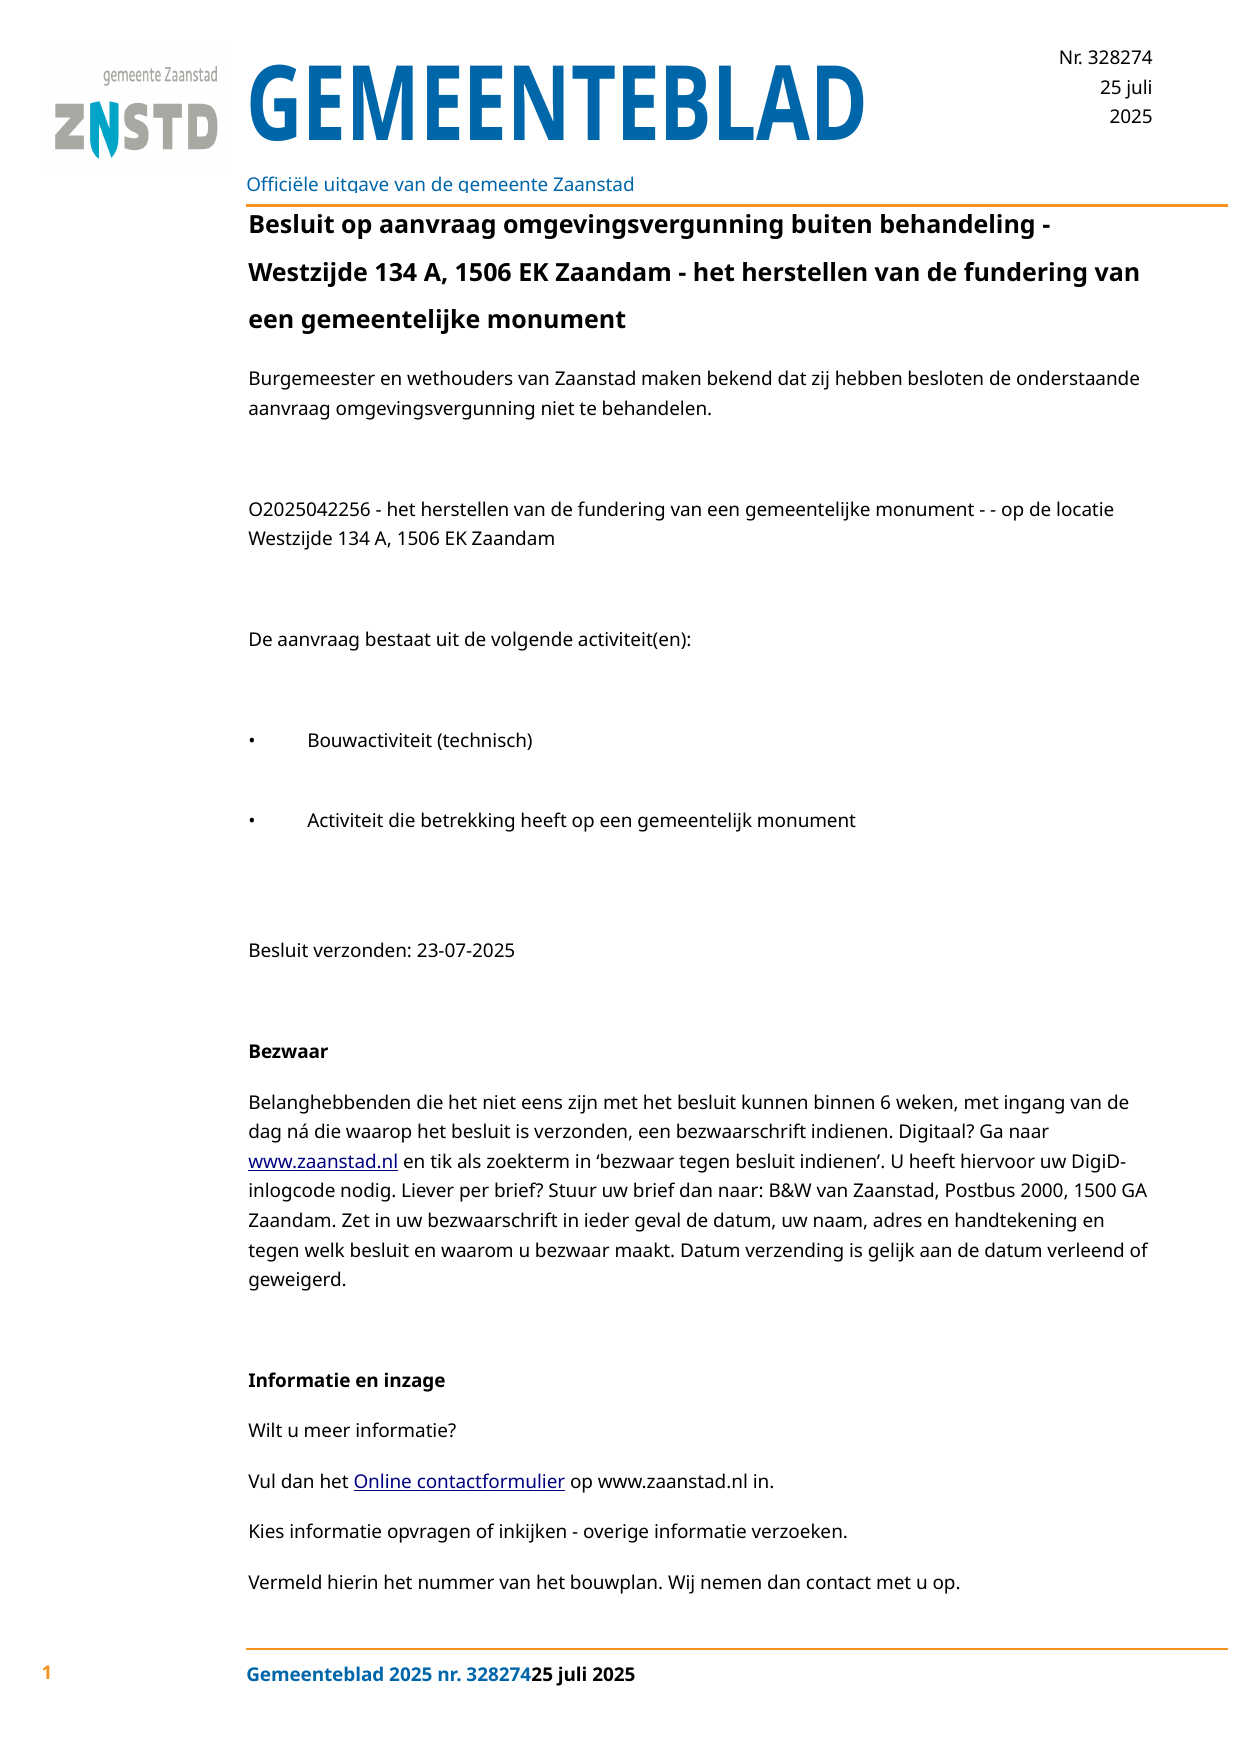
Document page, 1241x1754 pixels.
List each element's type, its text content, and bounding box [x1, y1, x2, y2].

picture [41, 47, 231, 172]
text Belanghebbenden die het niet eens zijn met het besluit kunnen binnen 6 weken, met ingang van de dag ná die waarop het besluit is verzonden, een bezwaarschrift indienen. Digitaal? Ga naar www.zaanstad.nl en tik als zoekterm in ‘bezwaar tegen besluit indienen’. U heeft hiervoor uw DigiD-inlogcode nodig. Liever per brief? Stuur uw brief dan naar: B&W van Zaanstad, Postbus 2000, 1500 GA Zaandam. Zet in uw bezwaarschrift in ieder geval de datum, uw naam, adres en handtekening en tegen welk besluit en waarom u bezwaar maakt. Datum verzending is gelijk aan de datum verleend of geweigerd. [248, 1089, 1152, 1292]
text Besluit verzonden: 23-07-2025 [248, 938, 1152, 963]
text Kies informatie opvragen of inkijken - overige informatie verzoeken. [248, 1518, 1152, 1544]
text Vul dan het Online contactformulier op www.zaanstad.nl in. [248, 1468, 1152, 1494]
text O2025042256 - het herstellen van de fundering van een gemeentelijke monument - - op de locatie Westzijde 134 A, 1506 EK Zaandam [248, 496, 1152, 551]
list Activiteit die betrekking heeft op een gemeentelijk monument [248, 807, 1152, 833]
text Vermeld hierin het nummer van het bouwplan. Wij nemen dan contact met u op. [248, 1569, 1152, 1594]
text Besluit op aanvraag omgevingsvergunning buiten behandeling - Westzijde 134 A, 1506 EK Zaandam - het herstellen van de fundering van een gemeentelijke monument [248, 207, 1152, 336]
text Informatie en inzage [248, 1367, 1152, 1393]
list Bouwactiviteit (technisch) [248, 727, 1152, 753]
text Wilt u meer informatie? [248, 1418, 1152, 1443]
text Burgemeester en wethouders van Zaanstad maken bekend dat zij hebben besloten de onderstaande aanvraag omgevingsvergunning niet te behandelen. [248, 366, 1152, 421]
text Bezwaar [248, 1038, 1152, 1064]
text De aanvraag bestaat uit de volgende activiteit(en): [248, 626, 1152, 652]
